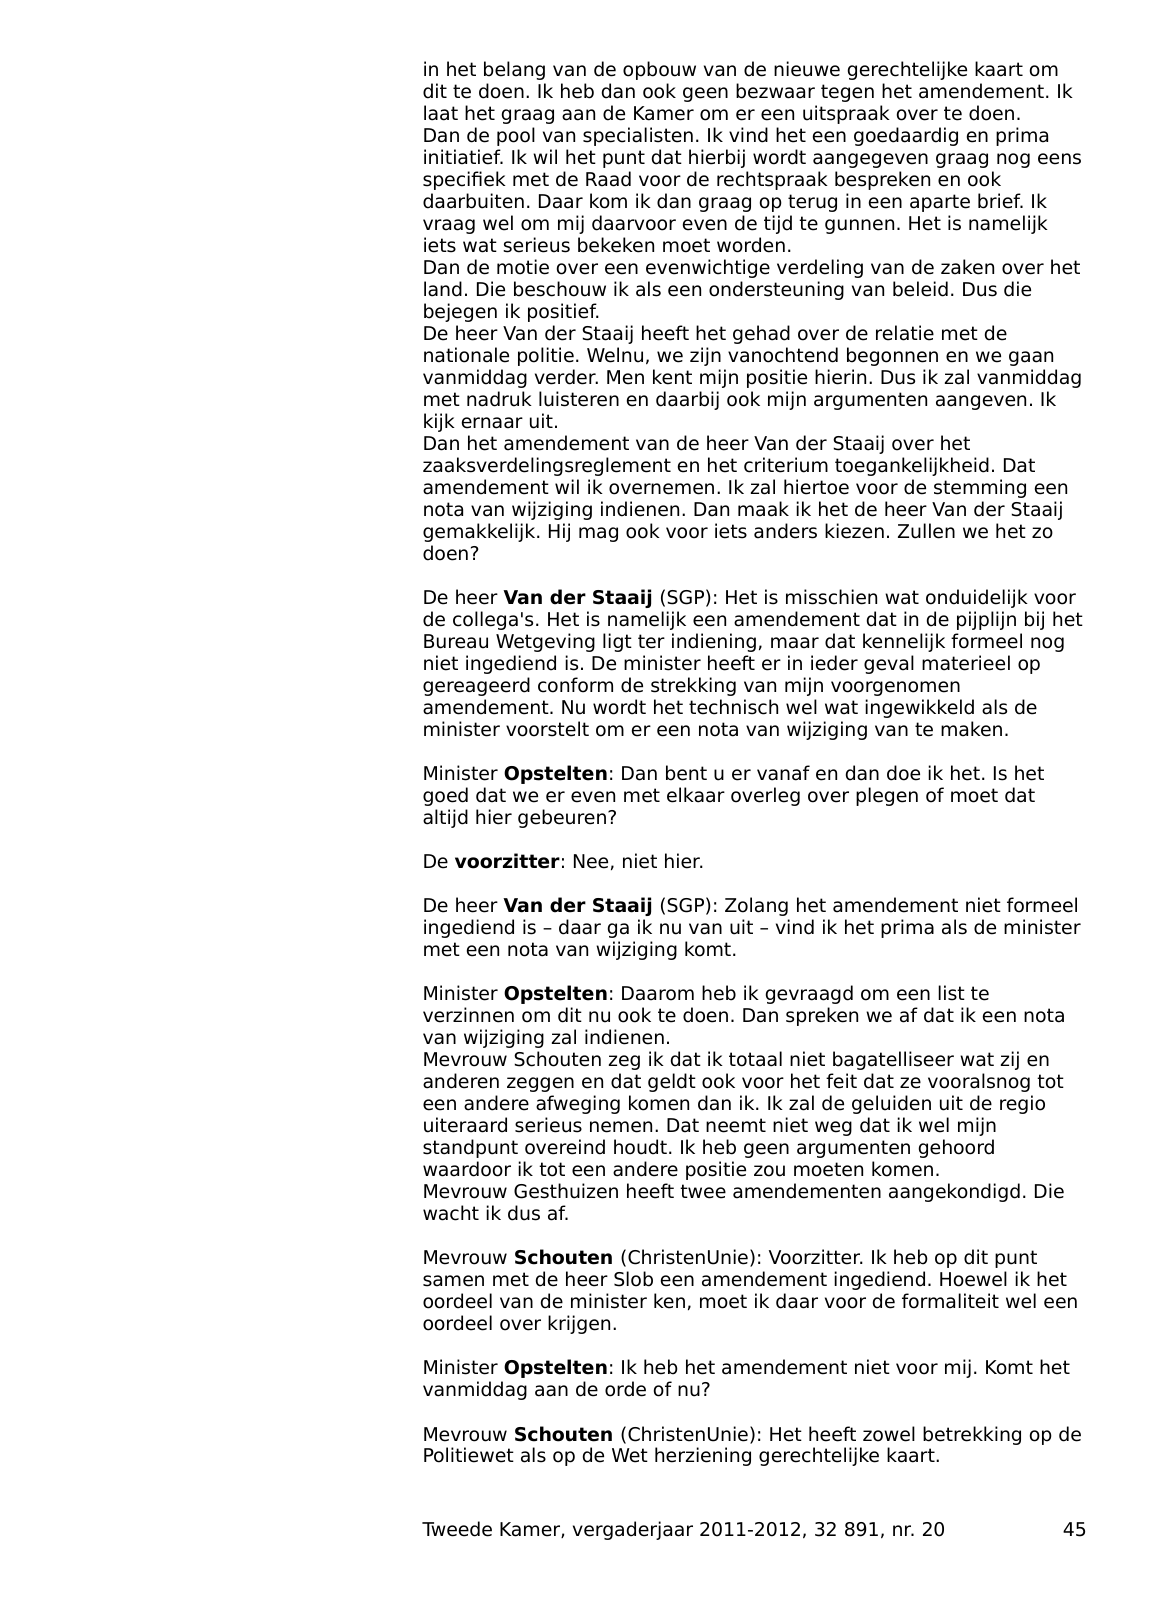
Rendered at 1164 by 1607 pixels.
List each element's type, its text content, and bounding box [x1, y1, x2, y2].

text Dan de motie over een evenwichtige verdeling van de zaken over het land. Die beschouw ik als een ondersteuning van beleid. Dus die bejegen ik positief. [422, 257, 1087, 323]
text Dan het amendement van de heer Van der Staaij over het zaaksverdelingsreglement en het criterium toegankelijkheid. Dat amendement wil ik overnemen. Ik zal hiertoe voor de stemming een nota van wijziging indienen. Dan maak ik het de heer Van der Staaij gemakkelijk. Hij mag ook voor iets anders kiezen. Zullen we het zo doen? [422, 433, 1087, 564]
text Mevrouw Schouten (ChristenUnie): Het heeft zowel betrekking op de Politiewet als op de Wet herziening gerechtelijke kaart. [422, 1423, 1087, 1467]
text in het belang van de opbouw van de nieuwe gerechtelijke kaart om dit te doen. Ik heb dan ook geen bezwaar tegen het amendement. Ik laat het graag aan de Kamer om er een uitspraak over te doen. [422, 59, 1087, 125]
text Minister Opstelten: Ik heb het amendement niet voor mij. Komt het vanmiddag aan de orde of nu? [422, 1357, 1087, 1401]
text Mevrouw Schouten (ChristenUnie): Voorzitter. Ik heb op dit punt samen met de heer Slob een amendement ingediend. Hoewel ik het oordeel van de minister ken, moet ik daar voor de formaliteit wel een oordeel over krijgen. [422, 1247, 1087, 1335]
text Mevrouw Schouten zeg ik dat ik totaal niet bagatelliseer wat zij en anderen zeggen en dat geldt ook voor het feit dat ze vooralsnog tot een andere afweging komen dan ik. Ik zal de geluiden uit de regio uiteraard serieus nemen. Dat neemt niet weg dat ik wel mijn standpunt overeind houdt. Ik heb geen argumenten gehoord waardoor ik tot een andere positie zou moeten komen. [422, 1049, 1087, 1181]
text De voorzitter: Nee, niet hier. [422, 851, 1087, 873]
text De heer Van der Staaij (SGP): Zolang het amendement niet formeel ingediend is – daar ga ik nu van uit – vind ik het prima als de minister met een nota van wijziging komt. [422, 895, 1087, 961]
text Mevrouw Gesthuizen heeft twee amendementen aangekondigd. Die wacht ik dus af. [422, 1181, 1087, 1225]
text De heer Van der Staaij heeft het gehad over de relatie met de nationale politie. Welnu, we zijn vanochtend begonnen en we gaan vanmiddag verder. Men kent mijn positie hierin. Dus ik zal vanmiddag met nadruk luisteren en daarbij ook mijn argumenten aangeven. Ik kijk ernaar uit. [422, 323, 1087, 433]
text De heer Van der Staaij (SGP): Het is misschien wat onduidelijk voor de collega's. Het is namelijk een amendement dat in de pijplijn bij het Bureau Wetgeving ligt ter indiening, maar dat kennelijk formeel nog niet ingediend is. De minister heeft er in ieder geval materieel op gereageerd conform de strekking van mijn voorgenomen amendement. Nu wordt het technisch wel wat ingewikkeld als de minister voorstelt om er een nota van wijziging van te maken. [422, 587, 1087, 741]
text Minister Opstelten: Dan bent u er vanaf en dan doe ik het. Is het goed dat we er even met elkaar overleg over plegen of moet dat altijd hier gebeuren? [422, 763, 1087, 829]
text Dan de pool van specialisten. Ik vind het een goedaardig en prima initiatief. Ik wil het punt dat hierbij wordt aangegeven graag nog eens specifiek met de Raad voor de rechtspraak bespreken en ook daarbuiten. Daar kom ik dan graag op terug in een aparte brief. Ik vraag wel om mij daarvoor even de tijd te gunnen. Het is namelijk iets wat serieus bekeken moet worden. [422, 125, 1087, 257]
text Minister Opstelten: Daarom heb ik gevraagd om een list te verzinnen om dit nu ook te doen. Dan spreken we af dat ik een nota van wijziging zal indienen. [422, 983, 1087, 1049]
